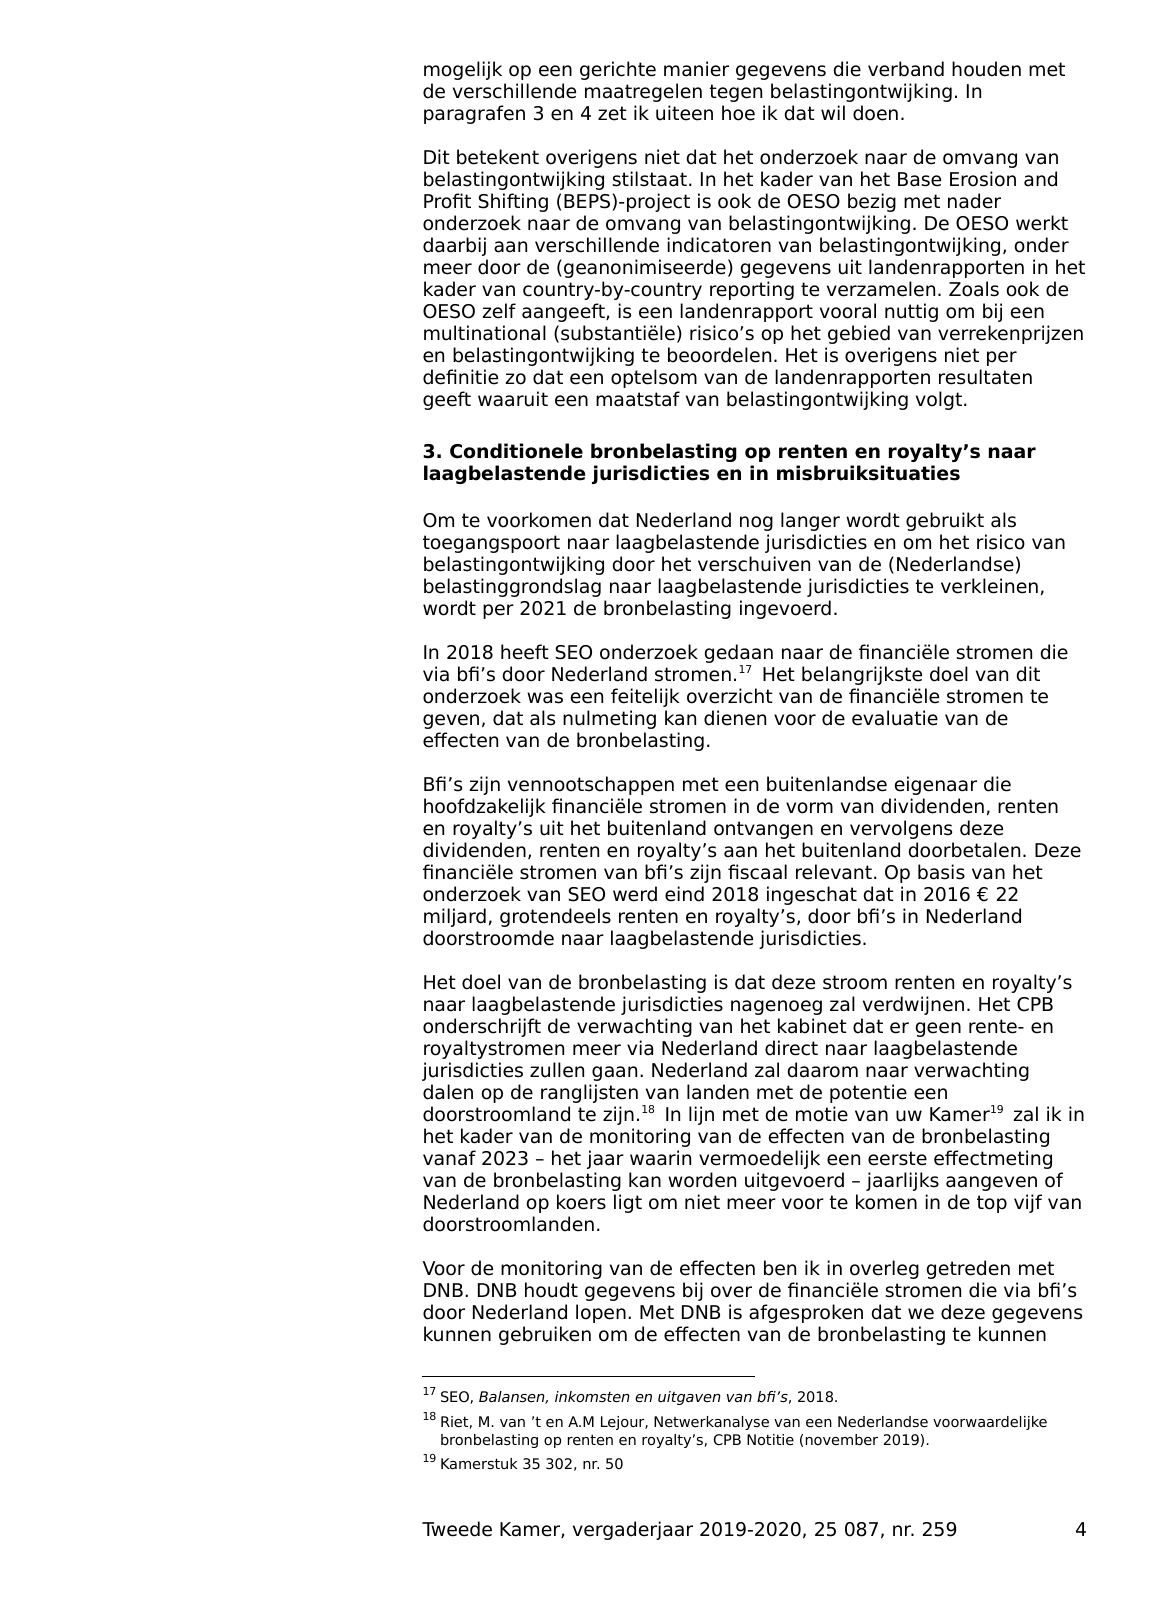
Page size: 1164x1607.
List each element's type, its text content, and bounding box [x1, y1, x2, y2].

text mogelijk op een gerichte manier gegevens die verband houden met de verschillende maatregelen tegen belastingontwijking. In paragrafen 3 en 4 zet ik uiteen hoe ik dat wil doen. [422, 59, 1087, 125]
text Riet, M. van ’t en A.M Lejour, Netwerkanalyse van een Nederlandse voorwaardelijke bronbelasting op renten en royalty’s, CPB Notitie (november 2019). [422, 1410, 1087, 1449]
text Dit betekent overigens niet dat het onderzoek naar de omvang van belastingontwijking stilstaat. In het kader van het Base Erosion and Profit Shifting (BEPS)-project is ook de OESO bezig met nader onderzoek naar de omvang van belastingontwijking. De OESO werkt daarbij aan verschillende indicatoren van belastingontwijking, onder meer door de (geanonimiseerde) gegevens uit landenrapporten in het kader van country-by-country reporting te verzamelen. Zoals ook de OESO zelf aangeeft, is een landenrapport vooral nuttig om bij een multinational (substantiële) risico’s op het gebied van verrekenprijzen en belastingontwijking te beoordelen. Het is overigens niet per definitie zo dat een optelsom van de landenrapporten resultaten geeft waaruit een maatstaf van belastingontwijking volgt. [422, 147, 1087, 411]
text SEO, Balansen, inkomsten en uitgaven van bfi’s, 2018. [422, 1385, 1087, 1407]
text Bfi’s zijn vennootschappen met een buitenlandse eigenaar die hoofdzakelijk financiële stromen in de vorm van dividenden, renten en royalty’s uit het buitenland ontvangen en vervolgens deze dividenden, renten en royalty’s aan het buitenland doorbetalen. Deze financiële stromen van bfi’s zijn fiscaal relevant. Op basis van het onderzoek van SEO werd eind 2018 ingeschat dat in 2016 € 22 miljard, grotendeels renten en royalty’s, door bfi’s in Nederland doorstroomde naar laagbelastende jurisdicties. [422, 774, 1087, 950]
text Het doel van de bronbelasting is dat deze stroom renten en royalty’s naar laagbelastende jurisdicties nagenoeg zal verdwijnen. Het CPB onderschrijft de verwachting van het kabinet dat er geen rente- en royaltystromen meer via Nederland direct naar laagbelastende jurisdicties zullen gaan. Nederland zal daarom naar verwachting dalen op de ranglijsten van landen met de potentie een doorstroomland te zijn. In lijn met de motie van uw Kamer zal ik in het kader van de monitoring van de effecten van de bronbelasting vanaf 2023 – het jaar waarin vermoedelijk een eerste effectmeting van de bronbelasting kan worden uitgevoerd – jaarlijks aangeven of Nederland op koers ligt om niet meer voor te komen in de top vijf van doorstroomlanden. [422, 972, 1087, 1236]
text Om te voorkomen dat Nederland nog langer wordt gebruikt als toegangspoort naar laagbelastende jurisdicties en om het risico van belastingontwijking door het verschuiven van de (Nederlandse) belastinggrondslag naar laagbelastende jurisdicties te verkleinen, wordt per 2021 de bronbelasting ingevoerd. [422, 510, 1087, 620]
subtitle 3. Conditionele bronbelasting op renten en royalty’s naar laagbelastende jurisdicties en in misbruiksituaties [422, 441, 1087, 485]
text Kamerstuk 35 302, nr. 50 [422, 1452, 1087, 1474]
text Voor de monitoring van de effecten ben ik in overleg getreden met DNB. DNB houdt gegevens bij over de financiële stromen die via bfi’s door Nederland lopen. Met DNB is afgesproken dat we deze gegevens kunnen gebruiken om de effecten van de bronbelasting te kunnen [422, 1258, 1087, 1346]
text In 2018 heeft SEO onderzoek gedaan naar de financiële stromen die via bfi’s door Nederland stromen. Het belangrijkste doel van dit onderzoek was een feitelijk overzicht van de financiële stromen te geven, dat als nulmeting kan dienen voor de evaluatie van de effecten van de bronbelasting. [422, 642, 1087, 752]
